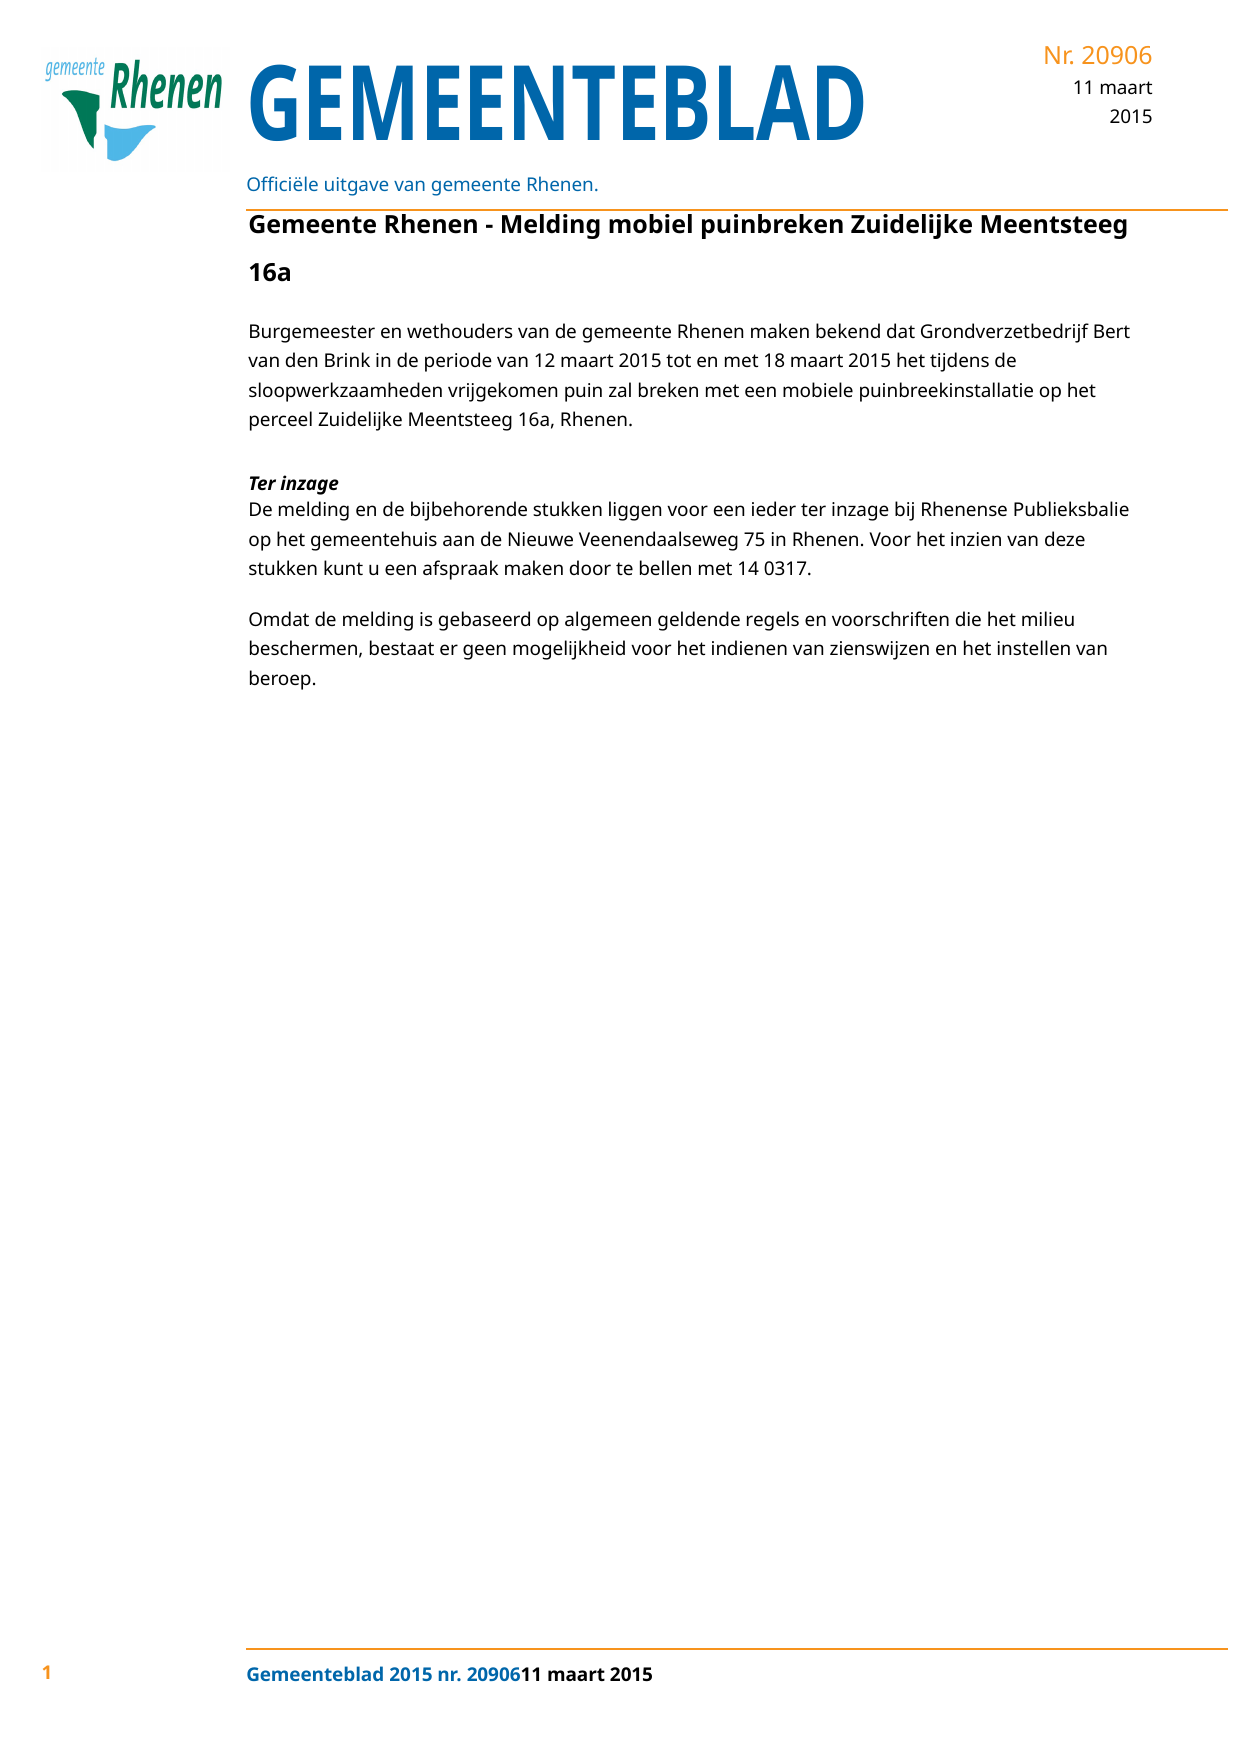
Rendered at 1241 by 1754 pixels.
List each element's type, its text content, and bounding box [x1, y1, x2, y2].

text Burgemeester en wethouders van de gemeente Rhenen maken bekend dat Grondverzetbedrijf Bert van den Brink in de periode van 12 maart 2015 tot en met 18 maart 2015 het tijdens de sloopwerkzaamheden vrijgekomen puin zal breken met een mobiele puinbreekinstallatie op het perceel Zuidelijke Meentsteeg 16a, Rhenen. [248, 318, 1152, 432]
picture [41, 47, 231, 172]
text De melding en de bijbehorende stukken liggen voor een ieder ter inzage bij Rhenense Publieksbalie op het gemeentehuis aan de Nieuwe Veenendaalseweg 75 in Rhenen. Voor het inzien van deze stukken kunt u een afspraak maken door te bellen met 14 0317. [248, 496, 1152, 581]
text Ter inzage [248, 471, 1152, 496]
text Omdat de melding is gebaseerd op algemeen geldende regels en voorschriften die het milieu beschermen, bestaat er geen mogelijkheid voor het indienen van zienswijzen en het instellen van beroep. [248, 606, 1152, 691]
text Gemeente Rhenen - Melding mobiel puinbreken Zuidelijke Meentsteeg 16a [248, 211, 1152, 288]
